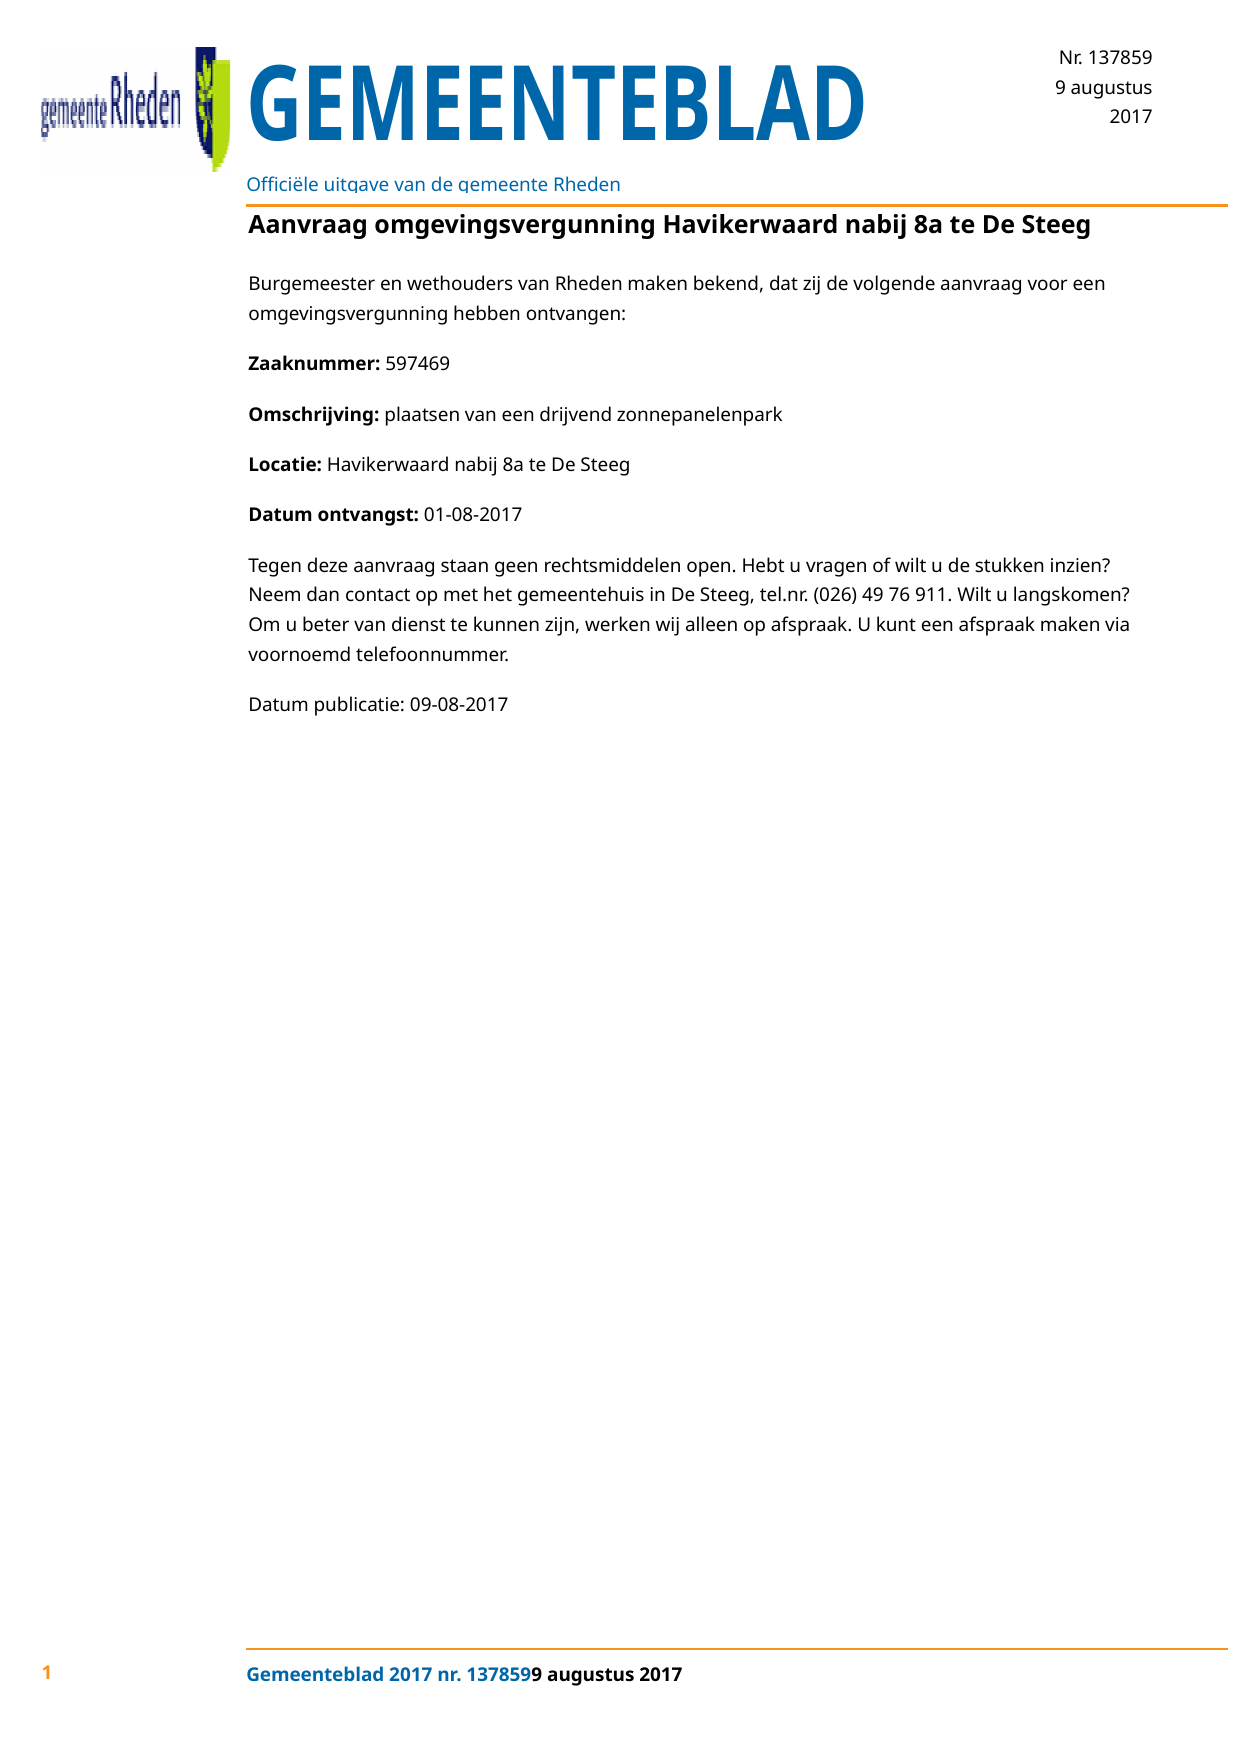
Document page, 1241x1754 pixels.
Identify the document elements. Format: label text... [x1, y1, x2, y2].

text Datum publicatie: 09-08-2017 [248, 691, 1152, 717]
text Tegen deze aanvraag staan geen rechtsmiddelen open. Hebt u vragen of wilt u de stukken inzien? Neem dan contact op met het gemeentehuis in De Steeg, tel.nr. (026) 49 76 911. Wilt u langskomen? Om u beter van dienst te kunnen zijn, werken wij alleen op afspraak. U kunt een afspraak maken via voornoemd telefoonnummer. [248, 552, 1152, 666]
text Zaaknummer: 597469 [248, 350, 1152, 376]
picture [41, 47, 231, 172]
text Aanvraag omgevingsvergunning Havikerwaard nabij 8a te De Steeg [248, 207, 1152, 241]
text Burgemeester en wethouders van Rheden maken bekend, dat zij de volgende aanvraag voor een omgevingsvergunning hebben ontvangen: [248, 270, 1152, 326]
text Datum ontvangst: 01-08-2017 [248, 502, 1152, 527]
text Omschrijving: plaatsen van een drijvend zonnepanelenpark [248, 401, 1152, 426]
text Locatie: Havikerwaard nabij 8a te De Steeg [248, 451, 1152, 477]
